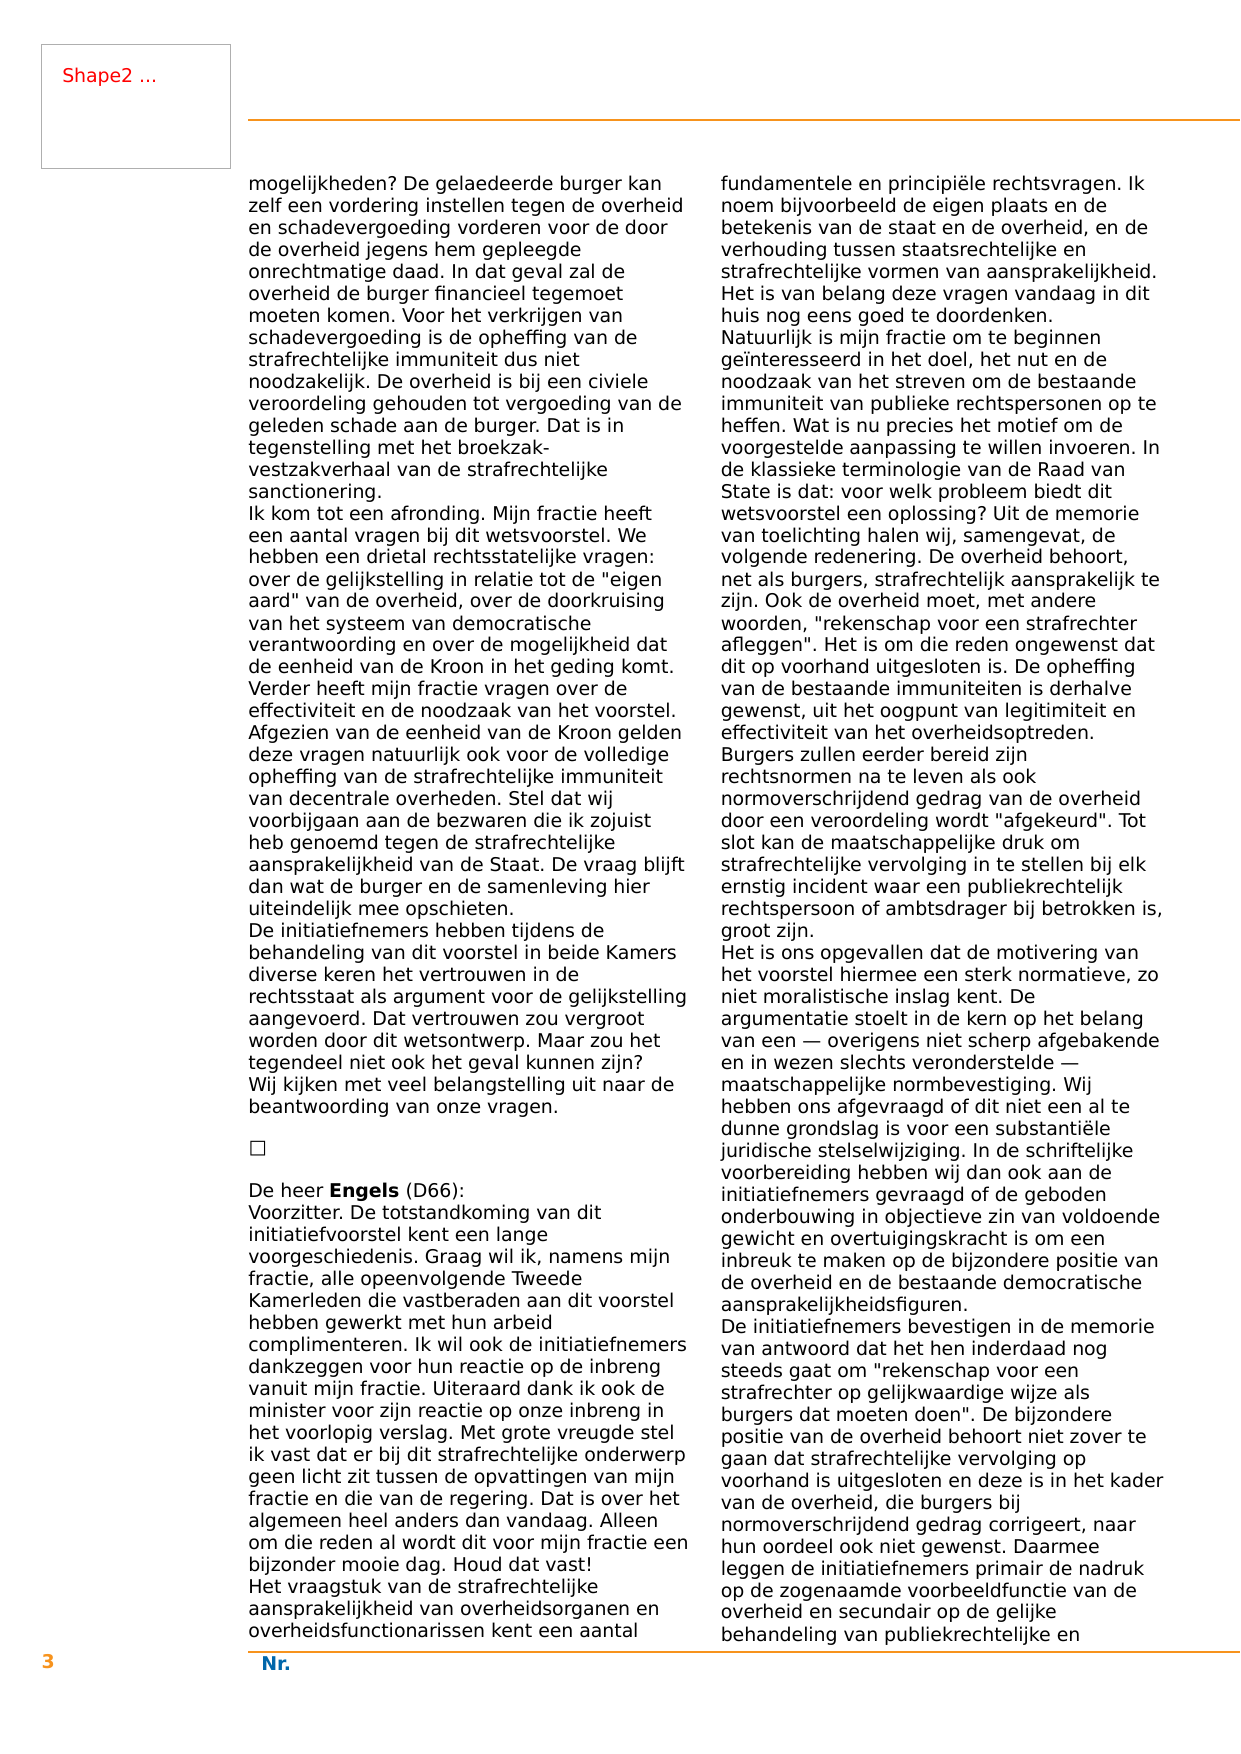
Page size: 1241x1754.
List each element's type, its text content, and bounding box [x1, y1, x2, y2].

text De initiatiefnemers bevestigen in de memorie van antwoord dat het hen inderdaad nog steeds gaat om "rekenschap voor een strafrechter op gelijkwaardige wijze als burgers dat moeten doen". De bijzondere positie van de overheid behoort niet zover te gaan dat strafrechtelijke vervolging op voorhand is uitgesloten en deze is in het kader van de overheid, die burgers bij normoverschrijdend gedrag corrigeert, naar hun oordeel ook niet gewenst. Daarmee leggen de initiatiefnemers primair de nadruk op de zogenaamde voorbeeldfunctie van de overheid en secundair op de gelijke behandeling van publiekrechtelijke en [721, 1316, 1163, 1645]
text mogelijkheden? De gelaedeerde burger kan zelf een vordering instellen tegen de overheid en schadevergoeding vorderen voor de door de overheid jegens hem gepleegde onrechtmatige daad. In dat geval zal de overheid de burger financieel tegemoet moeten komen. Voor het verkrijgen van schadevergoeding is de opheffing van de strafrechtelijke immuniteit dus niet noodzakelijk. De overheid is bij een civiele veroordeling gehouden tot vergoeding van de geleden schade aan de burger. Dat is in tegenstelling met het broekzak-vestzakverhaal van de strafrechtelijke sanctionering. [248, 173, 691, 502]
text Het is ons opgevallen dat de motivering van het voorstel hiermee een sterk normatieve, zo niet moralistische inslag kent. De argumentatie stoelt in de kern op het belang van een — overigens niet scherp afgebakende en in wezen slechts veronderstelde — maatschappelijke normbevestiging. Wij hebben ons afgevraagd of dit niet een al te dunne grondslag is voor een substantiële juridische stelselwijziging. In de schriftelijke voorbereiding hebben wij dan ook aan de initiatiefnemers gevraagd of de geboden onderbouwing in objectieve zin van voldoende gewicht en overtuigingskracht is om een inbreuk te maken op de bijzondere positie van de overheid en de bestaande democratische aansprakelijkheidsfiguren. [721, 942, 1163, 1316]
text Ik kom tot een afronding. Mijn fractie heeft een aantal vragen bij dit wetsvoorstel. We hebben een drietal rechtsstatelijke vragen: over de gelijkstelling in relatie tot de "eigen aard" van de overheid, over de doorkruising van het systeem van democratische verantwoording en over de mogelijkheid dat de eenheid van de Kroon in het geding komt. Verder heeft mijn fractie vragen over de effectiviteit en de noodzaak van het voorstel. Afgezien van de eenheid van de Kroon gelden deze vragen natuurlijk ook voor de volledige opheffing van de strafrechtelijke immuniteit van decentrale overheden. Stel dat wij voorbijgaan aan de bezwaren die ik zojuist heb genoemd tegen de strafrechtelijke aansprakelijkheid van de Staat. De vraag blijft dan wat de burger en de samenleving hier uiteindelijk mee opschieten. [248, 502, 691, 920]
text Natuurlijk is mijn fractie om te beginnen geïnteresseerd in het doel, het nut en de noodzaak van het streven om de bestaande immuniteit van publieke rechtspersonen op te heffen. Wat is nu precies het motief om de voorgestelde aanpassing te willen invoeren. In de klassieke terminologie van de Raad van State is dat: voor welk probleem biedt dit wetsvoorstel een oplossing? Uit de memorie van toelichting halen wij, samengevat, de volgende redenering. De overheid behoort, net als burgers, strafrechtelijk aansprakelijk te zijn. Ook de overheid moet, met andere woorden, "rekenschap voor een strafrechter afleggen". Het is om die reden ongewenst dat dit op voorhand uitgesloten is. De opheffing van de bestaande immuniteiten is derhalve gewenst, uit het oogpunt van legitimiteit en effectiviteit van het overheidsoptreden. Burgers zullen eerder bereid zijn rechtsnormen na te leven als ook normoverschrijdend gedrag van de overheid door een veroordeling wordt "afgekeurd". Tot slot kan de maatschappelijke druk om strafrechtelijke vervolging in te stellen bij elk ernstig incident waar een publiekrechtelijk rechtspersoon of ambtsdrager bij betrokken is, groot zijn. [721, 327, 1163, 942]
text Voorzitter. De totstandkoming van dit initiatiefvoorstel kent een lange voorgeschiedenis. Graag wil ik, namens mijn fractie, alle opeenvolgende Tweede Kamerleden die vastberaden aan dit voorstel hebben gewerkt met hun arbeid complimenteren. Ik wil ook de initiatiefnemers dankzeggen voor hun reactie op de inbreng vanuit mijn fractie. Uiteraard dank ik ook de minister voor zijn reactie op onze inbreng in het voorlopig verslag. Met grote vreugde stel ik vast dat er bij dit strafrechtelijke onderwerp geen licht zit tussen de opvattingen van mijn fractie en die van de regering. Dat is over het algemeen heel anders dan vandaag. Alleen om die reden al wordt dit voor mijn fractie een bijzonder mooie dag. Houd dat vast! [248, 1202, 691, 1576]
text ⬜ [248, 1138, 691, 1160]
text fundamentele en principiële rechtsvragen. Ik noem bijvoorbeeld de eigen plaats en de betekenis van de staat en de overheid, en de verhouding tussen staatsrechtelijke en strafrechtelijke vormen van aansprakelijkheid. Het is van belang deze vragen vandaag in dit huis nog eens goed te doordenken. [721, 173, 1163, 327]
text De heer Engels (D66): [248, 1180, 691, 1202]
text Wij kijken met veel belangstelling uit naar de beantwoording van onze vragen. [248, 1074, 691, 1118]
text De initiatiefnemers hebben tijdens de behandeling van dit voorstel in beide Kamers diverse keren het vertrouwen in de rechtsstaat als argument voor de gelijkstelling aangevoerd. Dat vertrouwen zou vergroot worden door dit wetsontwerp. Maar zou het tegendeel niet ook het geval kunnen zijn? [248, 920, 691, 1074]
text Het vraagstuk van de strafrechtelijke aansprakelijkheid van overheidsorganen en overheidsfunctionarissen kent een aantal [248, 1576, 691, 1641]
